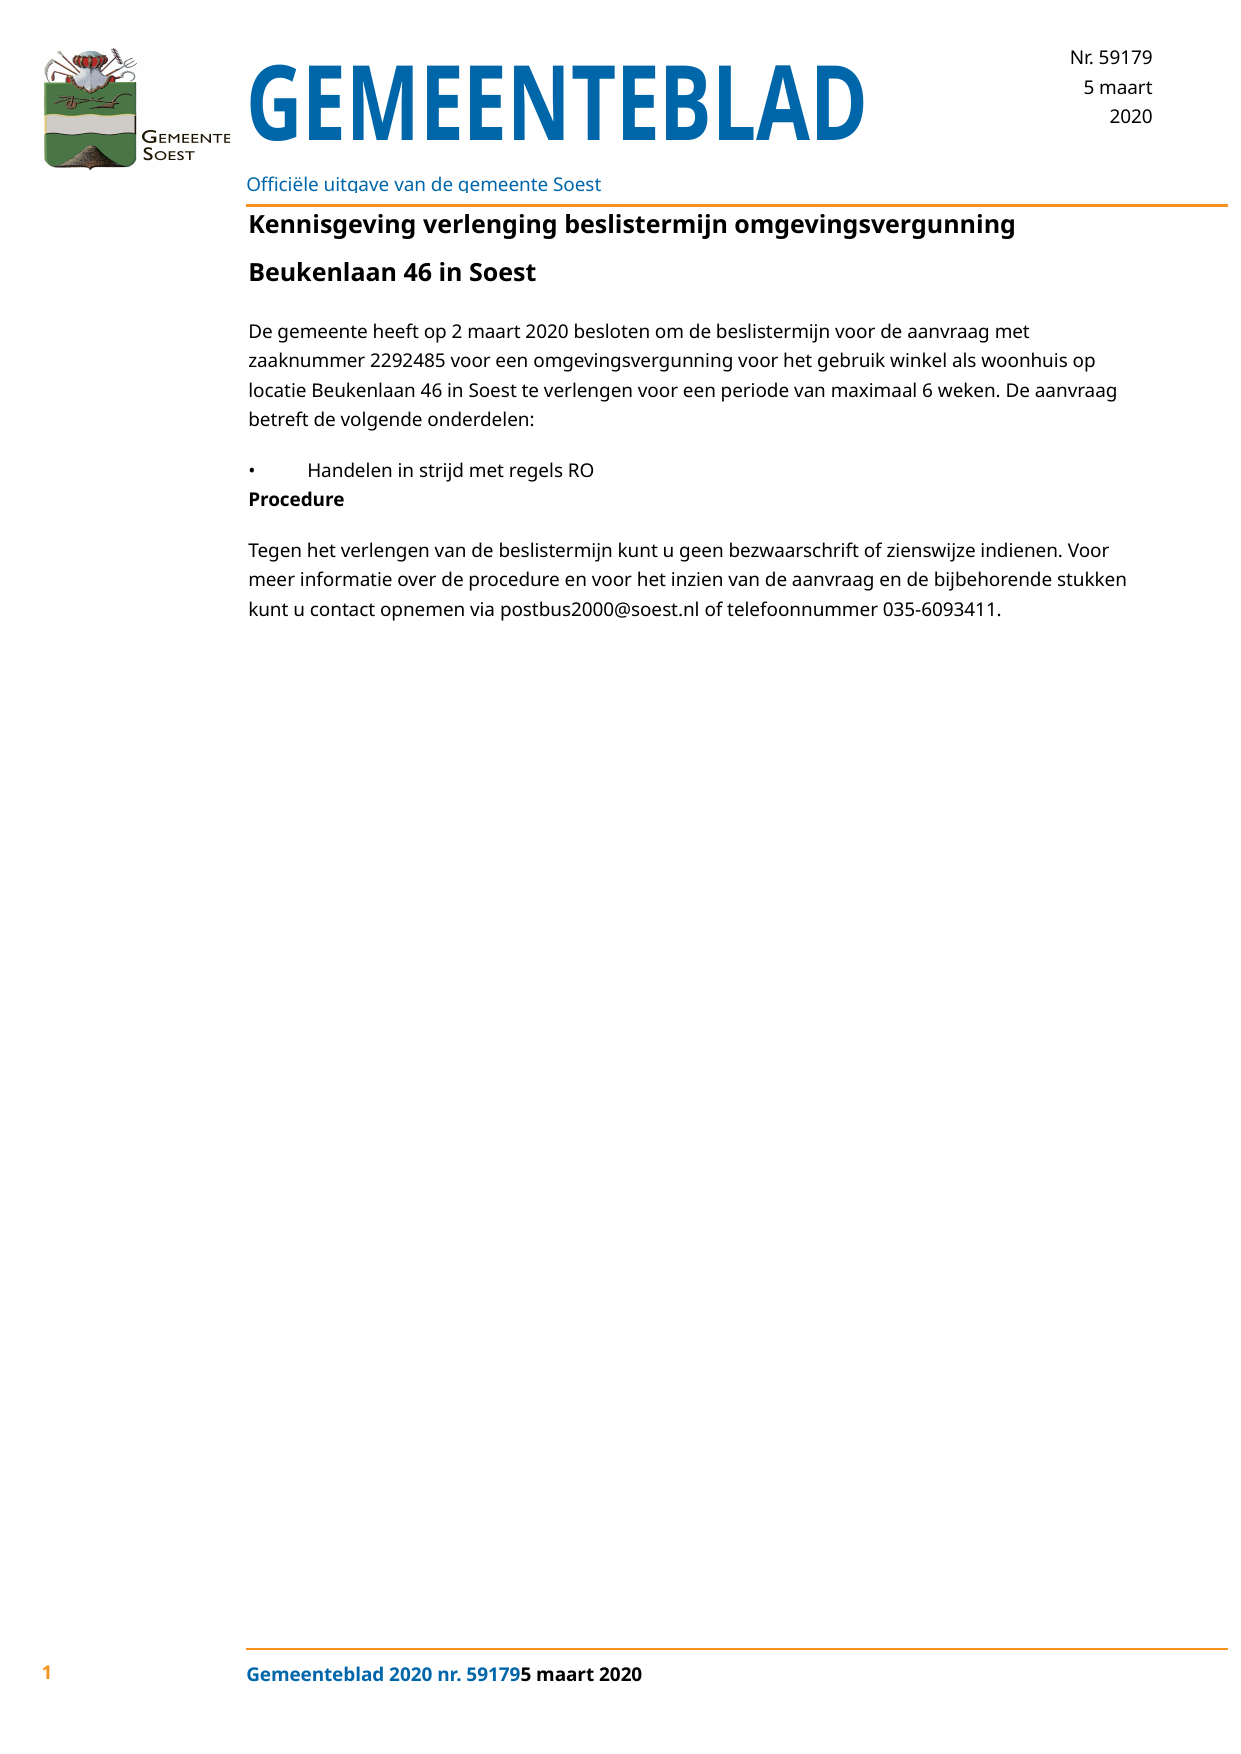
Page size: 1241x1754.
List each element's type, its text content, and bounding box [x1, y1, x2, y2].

text Procedure [248, 487, 1152, 512]
list Handelen in strijd met regels RO [248, 457, 1152, 483]
text De gemeente heeft op 2 maart 2020 besloten om de beslistermijn voor de aanvraag met zaaknummer 2292485 voor een omgevingsvergunning voor het gebruik winkel als woonhuis op locatie Beukenlaan 46 in Soest te verlengen voor een periode van maximaal 6 weken. De aanvraag betreft de volgende onderdelen: [248, 318, 1152, 432]
text Tegen het verlengen van de beslistermijn kunt u geen bezwaarschrift of zienswijze indienen. Voor meer informatie over de procedure en voor het inzien van de aanvraag en de bijbehorende stukken kunt u contact opnemen via postbus2000@soest.nl of telefoonnummer 035-6093411. [248, 537, 1152, 622]
picture [41, 47, 231, 172]
text Kennisgeving verlenging beslistermijn omgevingsvergunning Beukenlaan 46 in Soest [248, 207, 1152, 288]
